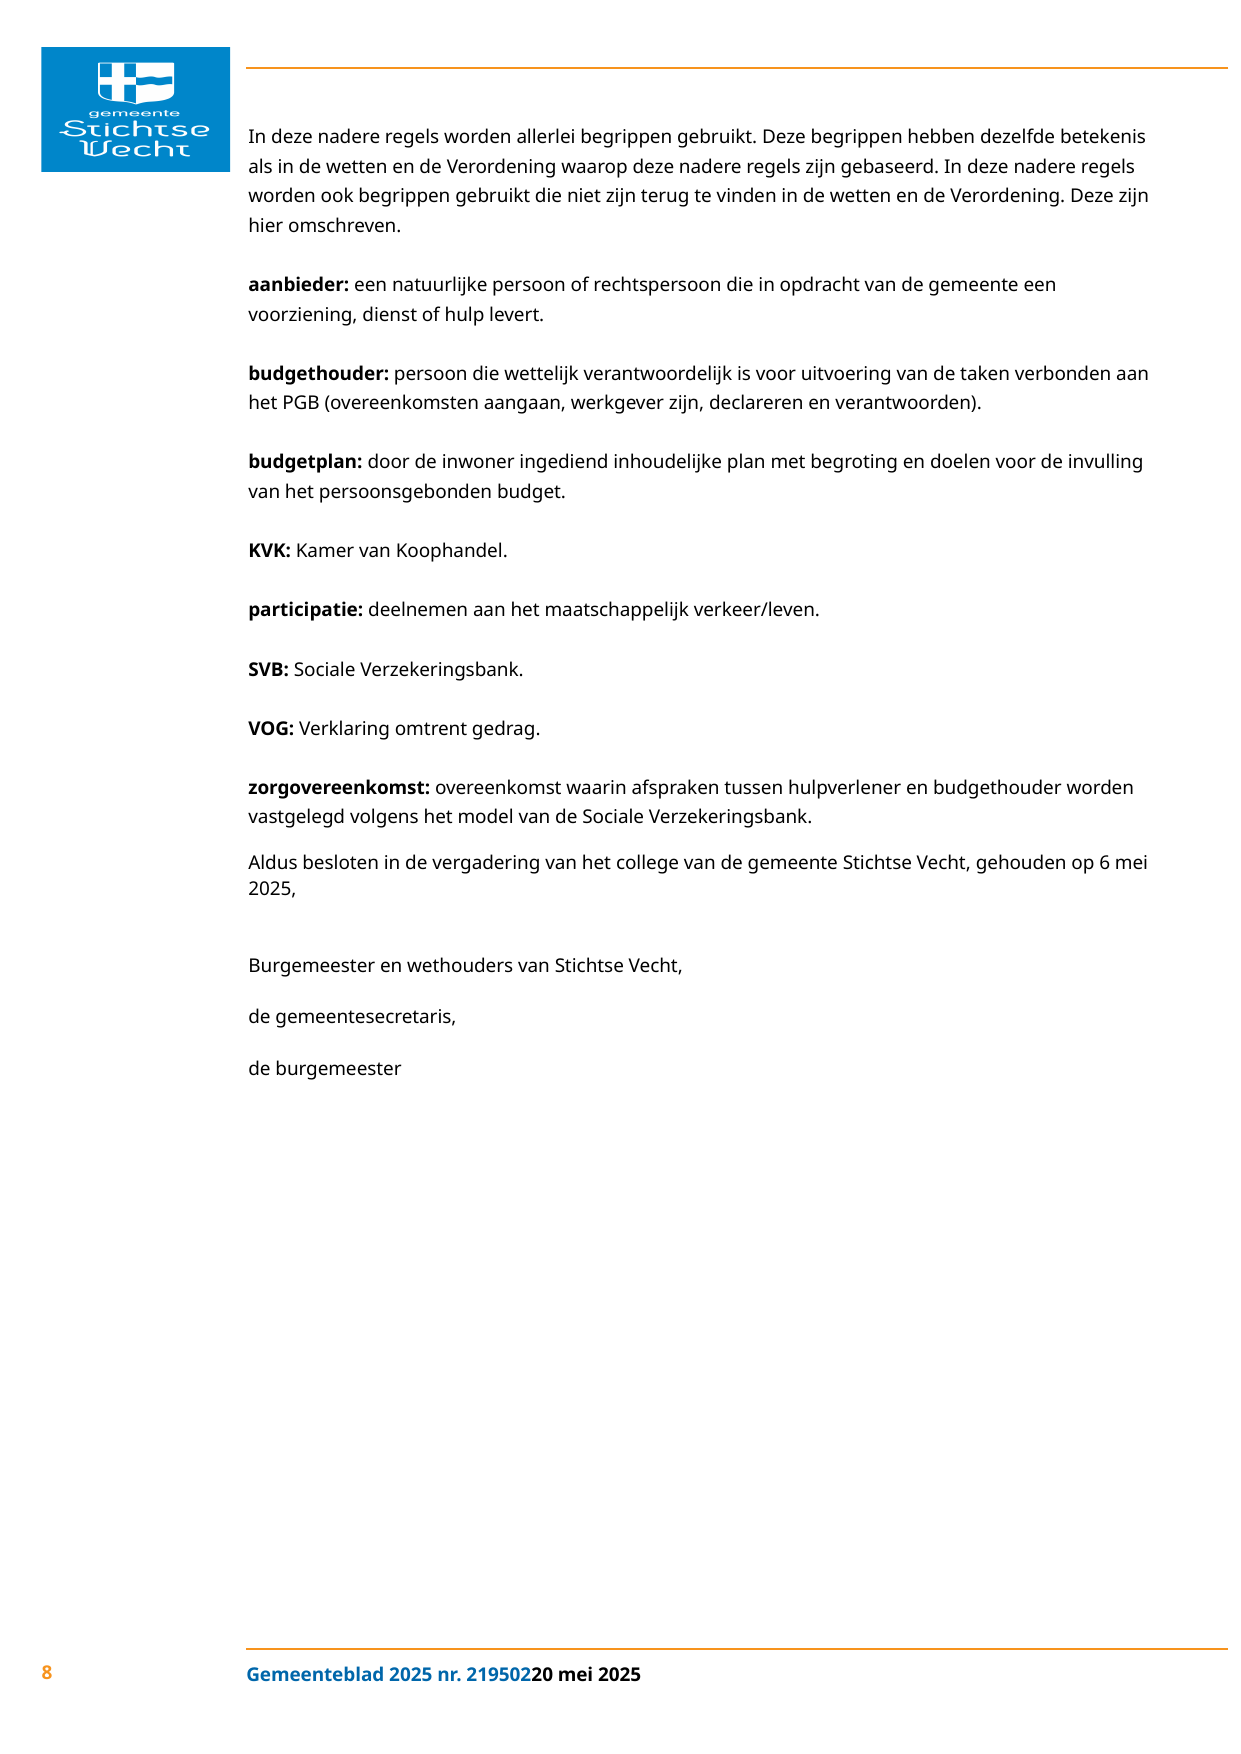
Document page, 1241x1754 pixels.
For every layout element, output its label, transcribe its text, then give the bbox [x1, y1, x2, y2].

text KVK: Kamer van Koophandel. [248, 537, 1152, 563]
text aanbieder: een natuurlijke persoon of rechtspersoon die in opdracht van de gemeente een voorziening, dienst of hulp levert. [248, 271, 1152, 326]
picture [137, 63, 174, 103]
picture [99, 63, 135, 101]
text VOG: Verklaring omtrent gedrag. [248, 715, 1152, 741]
text de burgemeester [248, 1055, 1152, 1081]
text SVB: Sociale Verzekeringsbank. [248, 656, 1152, 681]
text budgetplan: door de inwoner ingediend inhoudelijke plan met begroting en doelen voor de invulling van het persoonsgebonden budget. [248, 449, 1152, 504]
text de gemeentesecretaris, [248, 1004, 1152, 1029]
text Aldus besloten in de vergadering van het college van de gemeente Stichtse Vecht, gehouden op 6 mei 2025, [248, 849, 1152, 901]
text participatie: deelnemen aan het maatschappelijk verkeer/leven. [248, 597, 1152, 622]
text budgethouder: persoon die wettelijk verantwoordelijk is voor uitvoering van de taken verbonden aan het PGB (overeenkomsten aangaan, werkgever zijn, declareren en verantwoorden). [248, 360, 1152, 415]
text In deze nadere regels worden allerlei begrippen gebruikt. Deze begrippen hebben dezelfde betekenis als in de wetten en de Verordening waarop deze nadere regels zijn gebaseerd. In deze nadere regels worden ook begrippen gebruikt die niet zijn terug te vinden in de wetten en de Verordening. Deze zijn hier omschreven. [248, 123, 1152, 238]
text zorgovereenkomst: overeenkomst waarin afspraken tussen hulpverlener en budgethouder worden vastgelegd volgens het model van de Sociale Verzekeringsbank. [248, 774, 1152, 829]
text Burgemeester en wethouders van Stichtse Vecht, [248, 952, 1152, 978]
